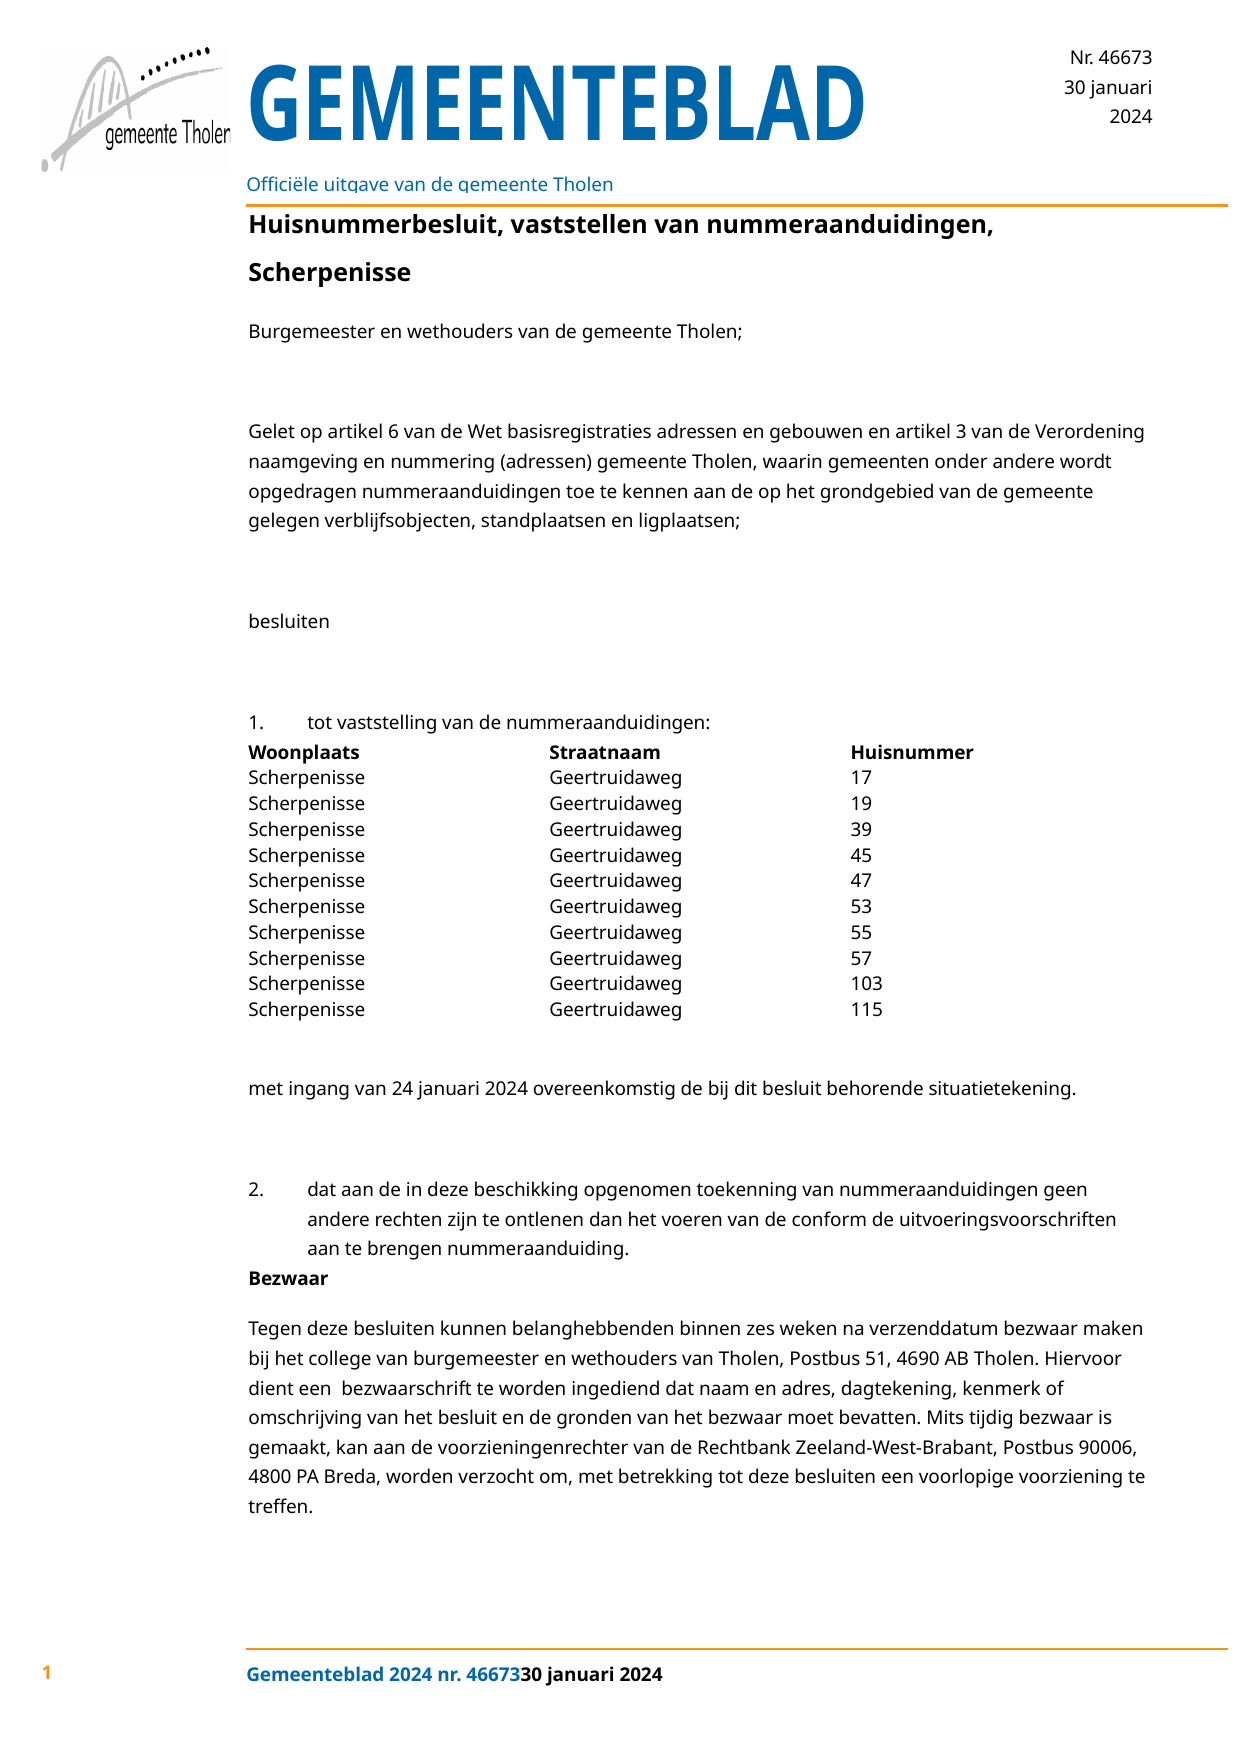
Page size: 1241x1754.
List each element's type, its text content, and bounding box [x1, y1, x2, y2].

table_cell Geertruidaweg [549, 996, 850, 1022]
text met ingang van 24 januari 2024 overeenkomstig de bij dit besluit behorende situatietekening. [248, 1076, 1152, 1101]
table_cell Scherpenisse [248, 970, 549, 996]
table_cell 115 [850, 996, 1152, 1022]
table_cell 19 [850, 790, 1152, 816]
table_cell Geertruidaweg [549, 893, 850, 919]
table_cell Geertruidaweg [549, 919, 850, 945]
table_cell Scherpenisse [248, 790, 549, 816]
table_cell Scherpenisse [248, 996, 549, 1022]
table_cell 39 [850, 816, 1152, 842]
table_cell Scherpenisse [248, 842, 549, 867]
list tot vaststelling van de nummeraanduidingen: [248, 709, 1152, 735]
text Huisnummerbesluit, vaststellen van nummeraanduidingen, Scherpenisse [248, 207, 1152, 288]
picture [41, 47, 231, 172]
table_cell Scherpenisse [248, 945, 549, 970]
table_cell Geertruidaweg [549, 945, 850, 970]
table_cell 45 [850, 842, 1152, 867]
table_cell Geertruidaweg [549, 765, 850, 790]
table_cell 53 [850, 893, 1152, 919]
text besluiten [248, 608, 1152, 634]
table_cell Scherpenisse [248, 868, 549, 893]
text Bezwaar [248, 1265, 1152, 1291]
table_cell Geertruidaweg [549, 816, 850, 842]
table_cell Geertruidaweg [549, 790, 850, 816]
table_cell Geertruidaweg [549, 970, 850, 996]
text Gelet op artikel 6 van de Wet basisregistraties adressen en gebouwen en artikel 3 van de Verordening naamgeving en nummering (adressen) gemeente Tholen, waarin gemeenten onder andere wordt opgedragen nummeraanduidingen toe te kennen aan de op het grondgebied van de gemeente gelegen verblijfsobjecten, standplaatsen en ligplaatsen; [248, 419, 1152, 533]
table_cell 57 [850, 945, 1152, 970]
table_cell 103 [850, 970, 1152, 996]
table_cell Scherpenisse [248, 765, 549, 790]
table_header Huisnummer [850, 739, 1152, 764]
table_cell Scherpenisse [248, 893, 549, 919]
table_cell 47 [850, 868, 1152, 893]
list dat aan de in deze beschikking opgenomen toekenning van nummeraanduidingen geen andere rechten zijn te ontlenen dan het voeren van de conform de uitvoeringsvoorschriften aan te brengen nummeraanduiding. [248, 1176, 1152, 1261]
table_cell 55 [850, 919, 1152, 945]
text Tegen deze besluiten kunnen belanghebbenden binnen zes weken na verzenddatum bezwaar maken bij het college van burgemeester en wethouders van Tholen, Postbus 51, 4690 AB Tholen. Hiervoor dient een bezwaarschrift te worden ingediend dat naam en adres, dagtekening, kenmerk of omschrijving van het besluit en de gronden van het bezwaar moet bevatten. Mits tijdig bezwaar is gemaakt, kan aan de voorzieningenrechter van de Rechtbank Zeeland-West-Brabant, Postbus 90006, 4800 PA Breda, worden verzocht om, met betrekking tot deze besluiten een voorlopige voorziening te treffen. [248, 1316, 1152, 1519]
table_cell Scherpenisse [248, 919, 549, 945]
text Burgemeester en wethouders van de gemeente Tholen; [248, 318, 1152, 344]
table_cell 17 [850, 765, 1152, 790]
table_header Straatnaam [549, 739, 850, 764]
table_header Woonplaats [248, 739, 549, 764]
table_cell Scherpenisse [248, 816, 549, 842]
table_cell Geertruidaweg [549, 868, 850, 893]
table_cell Geertruidaweg [549, 842, 850, 867]
